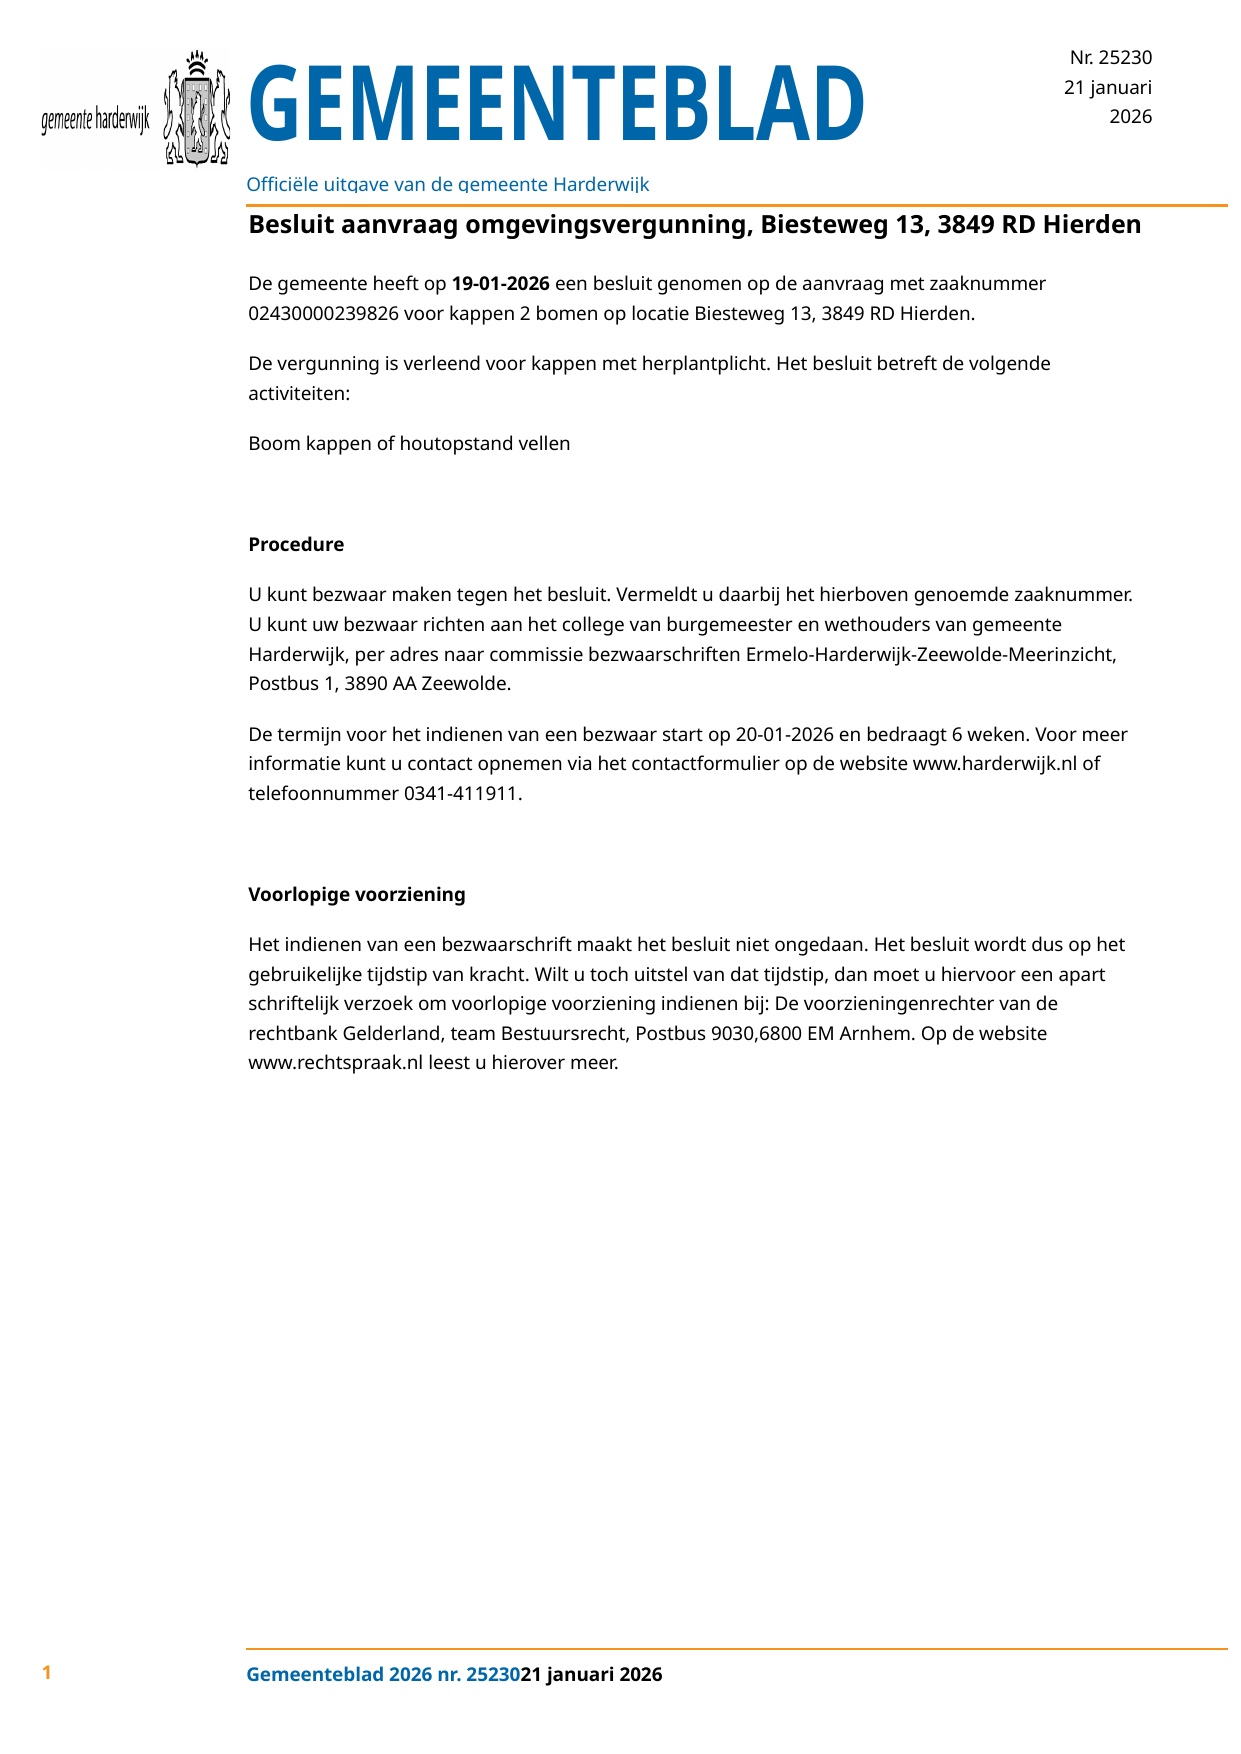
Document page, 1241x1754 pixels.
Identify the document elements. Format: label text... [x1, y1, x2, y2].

text Procedure [248, 531, 1152, 557]
text De vergunning is verleend voor kappen met herplantplicht. Het besluit betreft de volgende activiteiten: [248, 350, 1152, 406]
text Boom kappen of houtopstand vellen [248, 430, 1152, 456]
picture [41, 47, 231, 172]
text De gemeente heeft op 19-01-2026 een besluit genomen op de aanvraag met zaaknummer 02430000239826 voor kappen 2 bomen op locatie Biesteweg 13, 3849 RD Hierden. [248, 270, 1152, 326]
text De termijn voor het indienen van een bezwaar start op 20-01-2026 en bedraagt 6 weken. Voor meer informatie kunt u contact opnemen via het contactformulier op de website www.harderwijk.nl of telefoonnummer 0341-411911. [248, 721, 1152, 806]
text U kunt bezwaar maken tegen het besluit. Vermeldt u daarbij het hierboven genoemde zaaknummer. U kunt uw bezwaar richten aan het college van burgemeester en wethouders van gemeente Harderwijk, per adres naar commissie bezwaarschriften Ermelo-Harderwijk-Zeewolde-Meerinzicht, Postbus 1, 3890 AA Zeewolde. [248, 582, 1152, 696]
text Besluit aanvraag omgevingsvergunning, Biesteweg 13, 3849 RD Hierden [248, 207, 1152, 241]
text Het indienen van een bezwaarschrift maakt het besluit niet ongedaan. Het besluit wordt dus op het gebruikelijke tijdstip van kracht. Wilt u toch uitstel van dat tijdstip, dan moet u hiervoor een apart schriftelijk verzoek om voorlopige voorziening indienen bij: De voorzieningenrechter van de rechtbank Gelderland, team Bestuursrecht, Postbus 9030,6800 EM Arnhem. Op de website www.rechtspraak.nl leest u hierover meer. [248, 931, 1152, 1075]
text Voorlopige voorziening [248, 881, 1152, 906]
